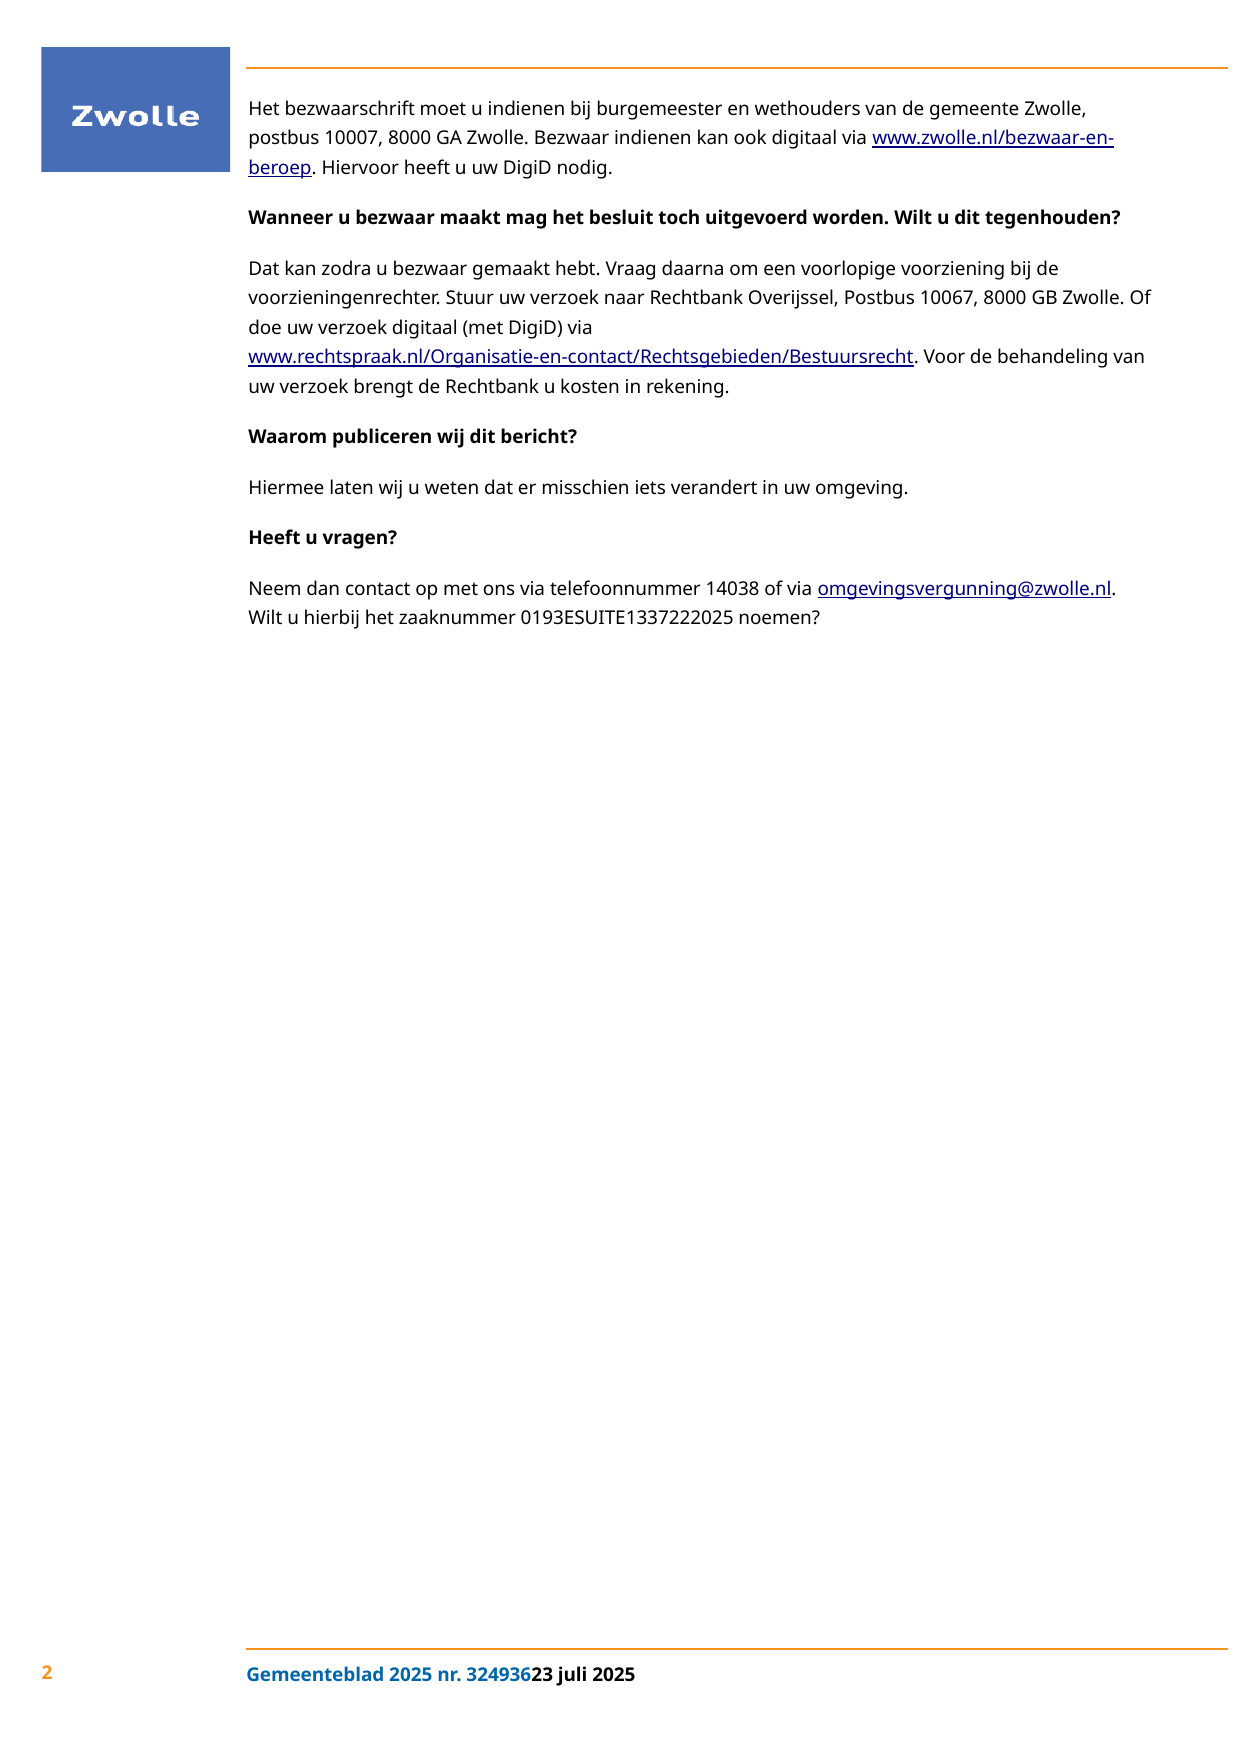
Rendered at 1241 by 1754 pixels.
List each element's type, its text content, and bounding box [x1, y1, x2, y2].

text Wanneer u bezwaar maakt mag het besluit toch uitgevoerd worden. Wilt u dit tegenhouden? [248, 204, 1152, 230]
text Waarom publiceren wij dit bericht? [248, 423, 1152, 449]
text Het bezwaarschrift moet u indienen bij burgemeester en wethouders van de gemeente Zwolle, postbus 10007, 8000 GA Zwolle. Bezwaar indienen kan ook digitaal via www.zwolle.nl/bezwaar-en-beroep. Hiervoor heeft u uw DigiD nodig. [248, 95, 1152, 180]
text Heeft u vragen? [248, 524, 1152, 550]
text Dat kan zodra u bezwaar gemaakt hebt. Vraag daarna om een voorlopige voorziening bij de voorzieningenrechter. Stuur uw verzoek naar Rechtbank Overijssel, Postbus 10067, 8000 GB Zwolle. Of doe uw verzoek digitaal (met DigiD) via www.rechtspraak.nl/Organisatie-en-contact/Rechtsgebieden/Bestuursrecht. Voor de behandeling van uw verzoek brengt de Rechtbank u kosten in rekening. [248, 255, 1152, 399]
picture [41, 47, 231, 172]
text Hiermee laten wij u weten dat er misschien iets verandert in uw omgeving. [248, 474, 1152, 500]
text Neem dan contact op met ons via telefoonnummer 14038 of via omgevingsvergunning@zwolle.nl. Wilt u hierbij het zaaknummer 0193ESUITE1337222025 noemen? [248, 575, 1152, 630]
